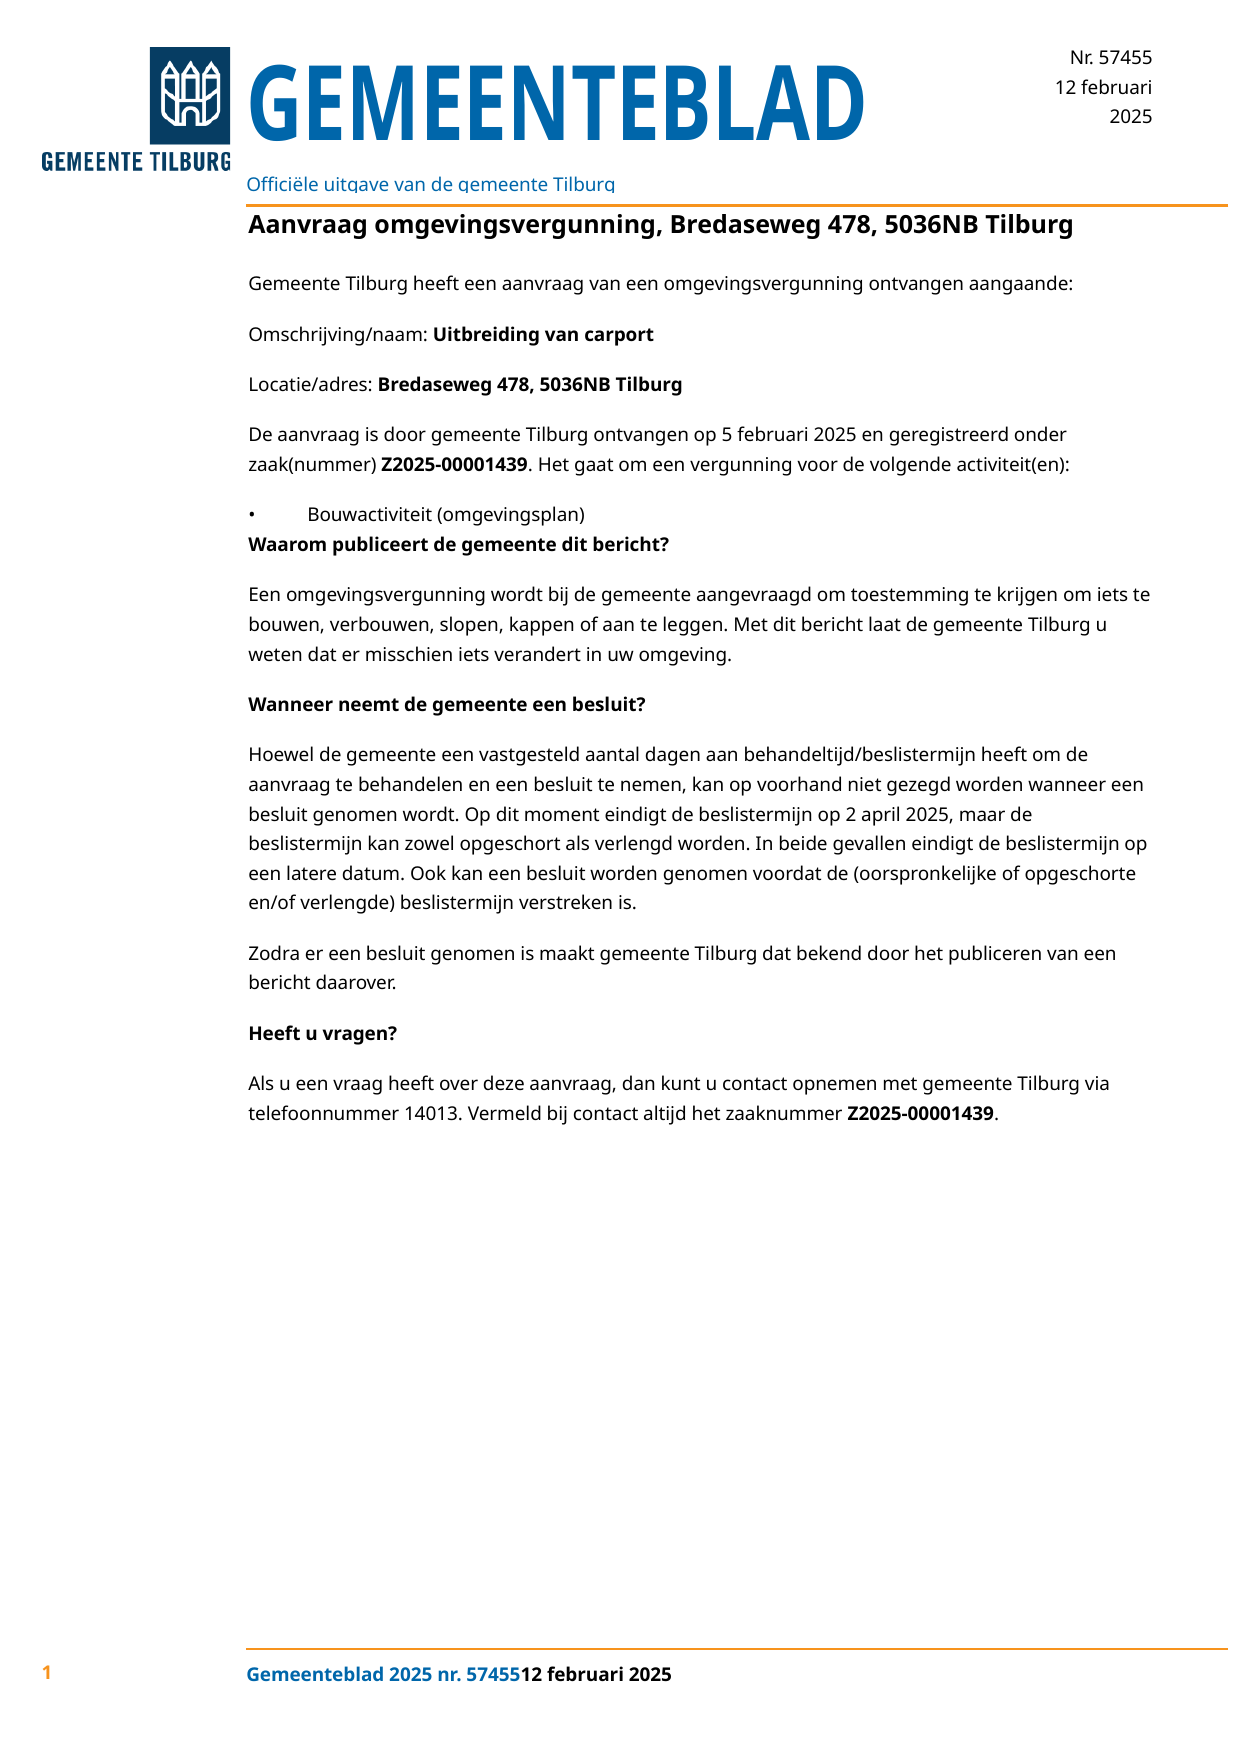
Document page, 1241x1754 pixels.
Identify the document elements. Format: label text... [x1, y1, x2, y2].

text De aanvraag is door gemeente Tilburg ontvangen op 5 februari 2025 en geregistreerd onder zaak(nummer) Z2025-00001439. Het gaat om een vergunning voor de volgende activiteit(en): [248, 422, 1152, 477]
text Gemeente Tilburg heeft een aanvraag van een omgevingsvergunning ontvangen aangaande: [248, 270, 1152, 296]
text Zodra er een besluit genomen is maakt gemeente Tilburg dat bekend door het publiceren van een bericht daarover. [248, 940, 1152, 995]
picture [41, 47, 231, 172]
text Waarom publiceert de gemeente dit bericht? [248, 531, 1152, 557]
text Een omgevingsvergunning wordt bij de gemeente aangevraagd om toestemming te krijgen om iets te bouwen, verbouwen, slopen, kappen of aan te leggen. Met dit bericht laat de gemeente Tilburg u weten dat er misschien iets verandert in uw omgeving. [248, 582, 1152, 666]
text Als u een vraag heeft over deze aanvraag, dan kunt u contact opnemen met gemeente Tilburg via telefoonnummer 14013. Vermeld bij contact altijd het zaaknummer Z2025-00001439. [248, 1070, 1152, 1126]
text Aanvraag omgevingsvergunning, Bredaseweg 478, 5036NB Tilburg [248, 207, 1152, 241]
text Heeft u vragen? [248, 1020, 1152, 1046]
text Wanneer neemt de gemeente een besluit? [248, 691, 1152, 717]
text Omschrijving/naam: Uitbreiding van carport [248, 321, 1152, 346]
text Hoewel de gemeente een vastgesteld aantal dagen aan behandeltijd/beslistermijn heeft om de aanvraag te behandelen en een besluit te nemen, kan op voorhand niet gezegd worden wanneer een besluit genomen wordt. Op dit moment eindigt de beslistermijn op 2 april 2025, maar de beslistermijn kan zowel opgeschort als verlengd worden. In beide gevallen eindigt de beslistermijn op een latere datum. Ook kan een besluit worden genomen voordat de (oorspronkelijke of opgeschorte en/of verlengde) beslistermijn verstreken is. [248, 742, 1152, 915]
text Locatie/adres: Bredaseweg 478, 5036NB Tilburg [248, 371, 1152, 397]
list Bouwactiviteit (omgevingsplan) [248, 502, 1152, 527]
